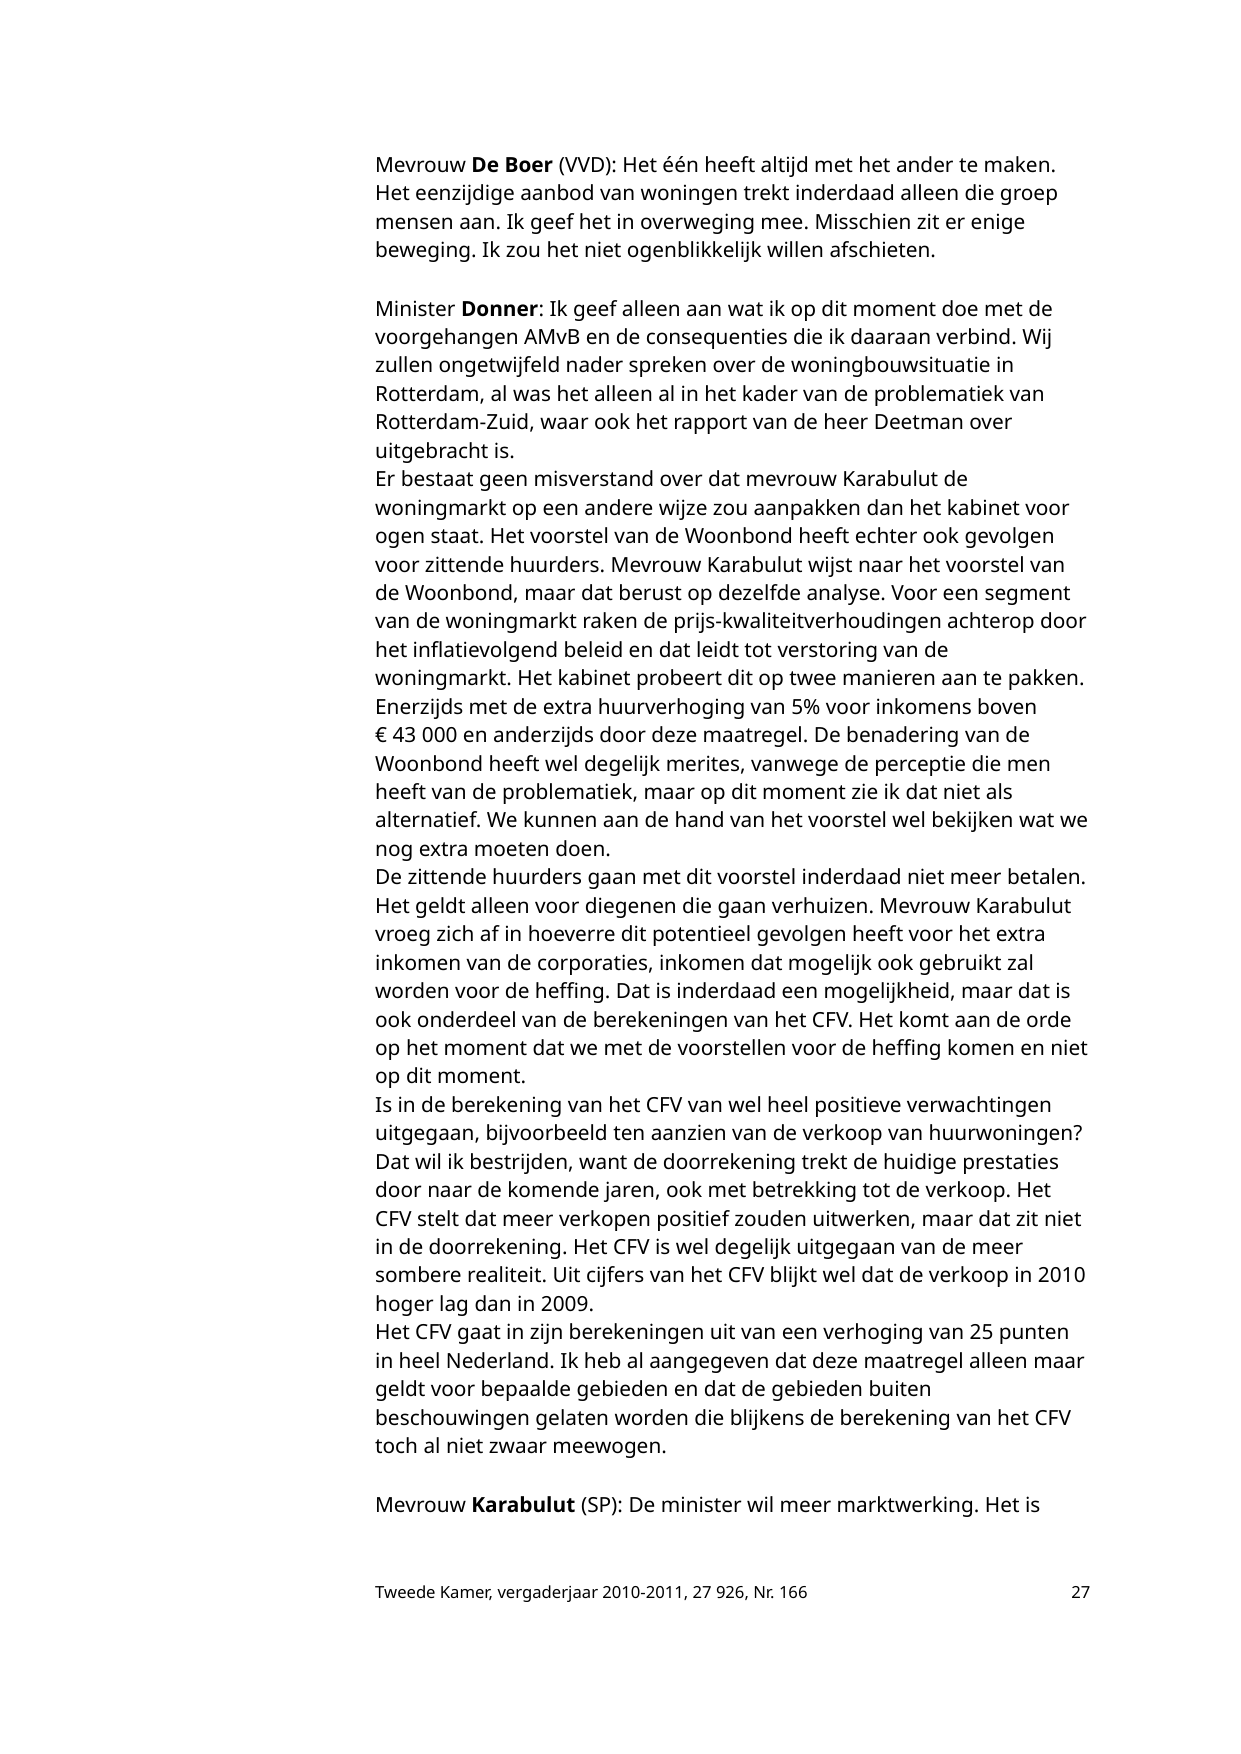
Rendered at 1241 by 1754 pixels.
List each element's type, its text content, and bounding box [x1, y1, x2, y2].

text Het CFV gaat in zijn berekeningen uit van een verhoging van 25 punten in heel Nederland. Ik heb al aangegeven dat deze maatregel alleen maar geldt voor bepaalde gebieden en dat de gebieden buiten beschouwingen gelaten worden die blijkens de berekening van het CFV toch al niet zwaar meewogen. [375, 1317, 1090, 1460]
text Mevrouw De Boer (VVD): Het één heeft altijd met het ander te maken. Het eenzijdige aanbod van woningen trekt inderdaad alleen die groep mensen aan. Ik geef het in overweging mee. Misschien zit er enige beweging. Ik zou het niet ogenblikkelijk willen afschieten. [375, 150, 1090, 264]
text Is in de berekening van het CFV van wel heel positieve verwachtingen uitgegaan, bijvoorbeeld ten aanzien van de verkoop van huurwoningen? Dat wil ik bestrijden, want de doorrekening trekt de huidige prestaties door naar de komende jaren, ook met betrekking tot de verkoop. Het CFV stelt dat meer verkopen positief zouden uitwerken, maar dat zit niet in de doorrekening. Het CFV is wel degelijk uitgegaan van de meer sombere realiteit. Uit cijfers van het CFV blijkt wel dat de verkoop in 2010 hoger lag dan in 2009. [375, 1090, 1090, 1317]
text Er bestaat geen misverstand over dat mevrouw Karabulut de woningmarkt op een andere wijze zou aanpakken dan het kabinet voor ogen staat. Het voorstel van de Woonbond heeft echter ook gevolgen voor zittende huurders. Mevrouw Karabulut wijst naar het voorstel van de Woonbond, maar dat berust op dezelfde analyse. Voor een segment van de woningmarkt raken de prijs-kwaliteitverhoudingen achterop door het inflatievolgend beleid en dat leidt tot verstoring van de woningmarkt. Het kabinet probeert dit op twee manieren aan te pakken. Enerzijds met de extra huurverhoging van 5% voor inkomens boven € 43 000 en anderzijds door deze maatregel. De benadering van de Woonbond heeft wel degelijk merites, vanwege de perceptie die men heeft van de problematiek, maar op dit moment zie ik dat niet als alternatief. We kunnen aan de hand van het voorstel wel bekijken wat we nog extra moeten doen. [375, 464, 1090, 862]
text De zittende huurders gaan met dit voorstel inderdaad niet meer betalen. Het geldt alleen voor diegenen die gaan verhuizen. Mevrouw Karabulut vroeg zich af in hoeverre dit potentieel gevolgen heeft voor het extra inkomen van de corporaties, inkomen dat mogelijk ook gebruikt zal worden voor de heffing. Dat is inderdaad een mogelijkheid, maar dat is ook onderdeel van de berekeningen van het CFV. Het komt aan de orde op het moment dat we met de voorstellen voor de heffing komen en niet op dit moment. [375, 862, 1090, 1090]
text Minister Donner: Ik geef alleen aan wat ik op dit moment doe met de voorgehangen AMvB en de consequenties die ik daaraan verbind. Wij zullen ongetwijfeld nader spreken over de woningbouwsituatie in Rotterdam, al was het alleen al in het kader van de problematiek van Rotterdam-Zuid, waar ook het rapport van de heer Deetman over uitgebracht is. [375, 294, 1090, 464]
text Mevrouw Karabulut (SP): De minister wil meer marktwerking. Het is [375, 1490, 1090, 1518]
